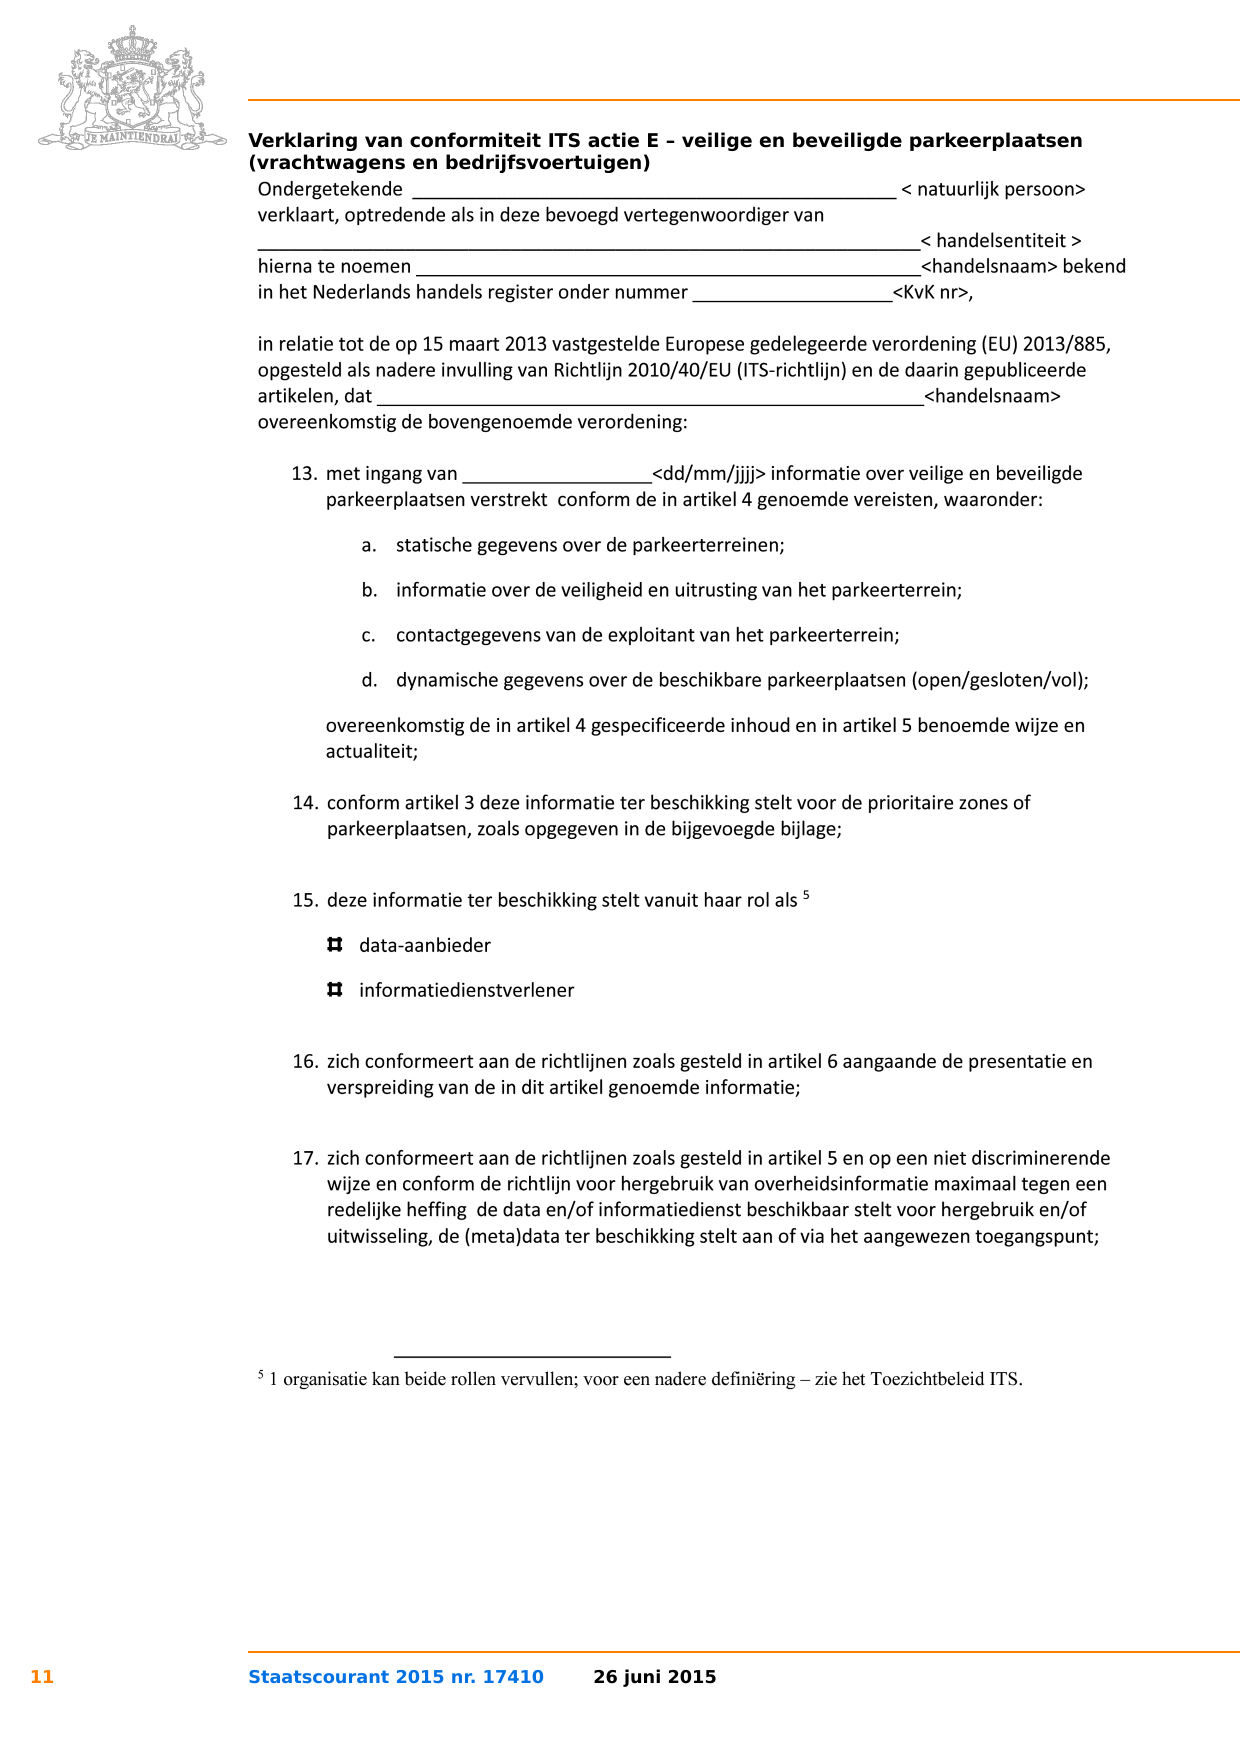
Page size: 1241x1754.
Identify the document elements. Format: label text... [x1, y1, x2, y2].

picture [38, 25, 227, 150]
picture [248, 173, 1134, 1397]
text Verklaring van conformiteit ITS actie E – veilige en beveiligde parkeerplaatsen (vrachtwagens en bedrijfsvoertuigen) [248, 130, 1163, 1608]
